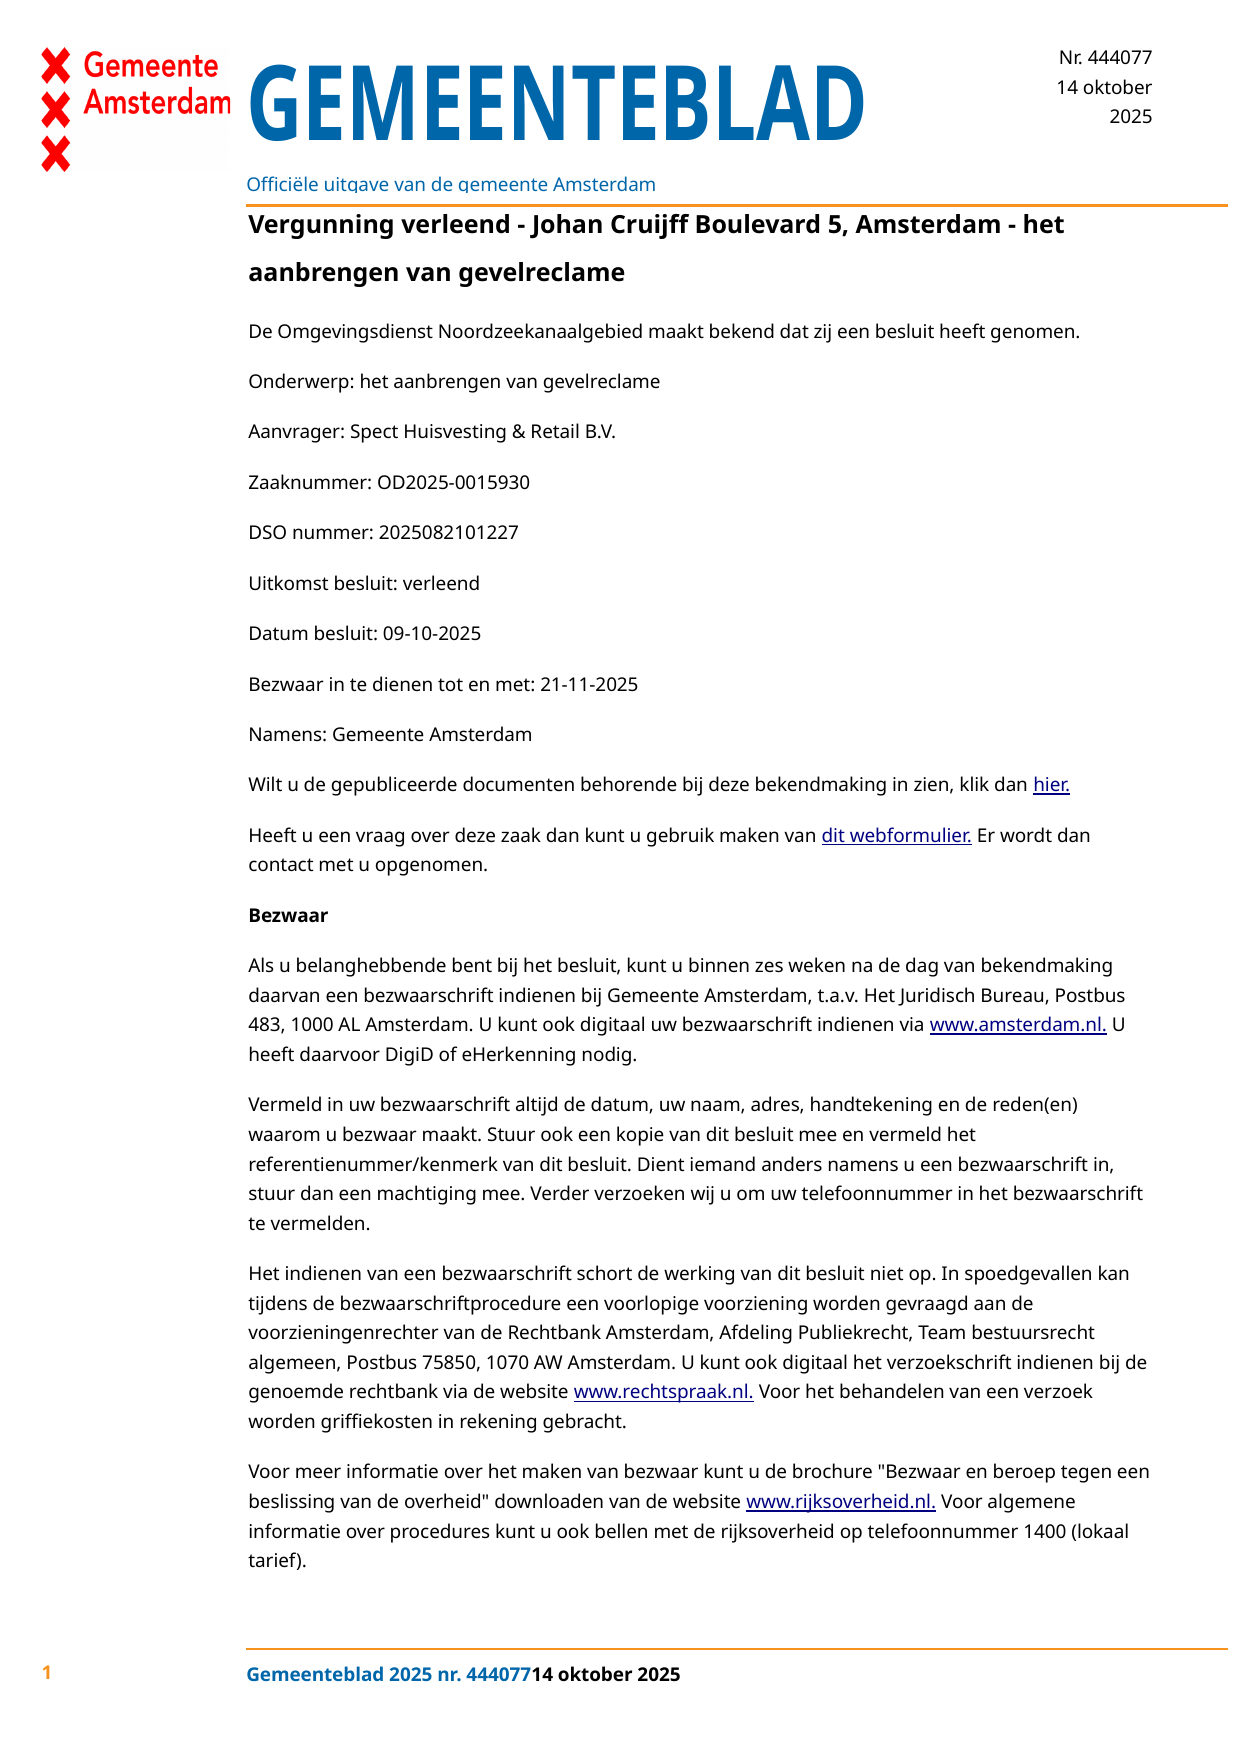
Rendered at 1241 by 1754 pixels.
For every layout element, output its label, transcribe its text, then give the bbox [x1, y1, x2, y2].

text Onderwerp: het aanbrengen van gevelreclame [248, 368, 1152, 394]
text Voor meer informatie over het maken van bezwaar kunt u de brochure "Bezwaar en beroep tegen een beslissing van de overheid" downloaden van de website www.rijksoverheid.nl. Voor algemene informatie over procedures kunt u ook bellen met de rijksoverheid op telefoonnummer 1400 (lokaal tarief). [248, 1459, 1152, 1573]
text Bezwaar [248, 902, 1152, 928]
text DSO nummer: 2025082101227 [248, 519, 1152, 545]
text Zaaknummer: OD2025-0015930 [248, 469, 1152, 495]
text Heeft u een vraag over deze zaak dan kunt u gebruik maken van dit webformulier. Er wordt dan contact met u opgenomen. [248, 822, 1152, 877]
text Datum besluit: 09-10-2025 [248, 620, 1152, 646]
text Bezwaar in te dienen tot en met: 21-11-2025 [248, 671, 1152, 697]
text De Omgevingsdienst Noordzeekanaalgebied maakt bekend dat zij een besluit heeft genomen. [248, 318, 1152, 344]
text Vermeld in uw bezwaarschrift altijd de datum, uw naam, adres, handtekening en de reden(en) waarom u bezwaar maakt. Stuur ook een kopie van dit besluit mee en vermeld het referentienummer/kenmerk van dit besluit. Dient iemand anders namens u een bezwaarschrift in, stuur dan een machtiging mee. Verder verzoeken wij u om uw telefoonnummer in het bezwaarschrift te vermelden. [248, 1092, 1152, 1236]
text Het indienen van een bezwaarschrift schort de werking van dit besluit niet op. In spoedgevallen kan tijdens de bezwaarschriftprocedure een voorlopige voorziening worden gevraagd aan de voorzieningenrechter van de Rechtbank Amsterdam, Afdeling Publiekrecht, Team bestuursrecht algemeen, Postbus 75850, 1070 AW Amsterdam. U kunt ook digitaal het verzoekschrift indienen bij de genoemde rechtbank via de website www.rechtspraak.nl. Voor het behandelen van een verzoek worden griffiekosten in rekening gebracht. [248, 1260, 1152, 1434]
text Aanvrager: Spect Huisvesting & Retail B.V. [248, 419, 1152, 444]
text Namens: Gemeente Amsterdam [248, 721, 1152, 747]
text Wilt u de gepubliceerde documenten behorende bij deze bekendmaking in zien, klik dan hier. [248, 772, 1152, 797]
text Als u belanghebbende bent bij het besluit, kunt u binnen zes weken na de dag van bekendmaking daarvan een bezwaarschrift indienen bij Gemeente Amsterdam, t.a.v. Het Juridisch Bureau, Postbus 483, 1000 AL Amsterdam. U kunt ook digitaal uw bezwaarschrift indienen via www.amsterdam.nl. U heeft daarvoor DigiD of eHerkenning nodig. [248, 952, 1152, 1067]
text Uitkomst besluit: verleend [248, 570, 1152, 596]
picture [41, 47, 231, 172]
text Vergunning verleend - Johan Cruijff Boulevard 5, Amsterdam - het aanbrengen van gevelreclame [248, 207, 1152, 288]
